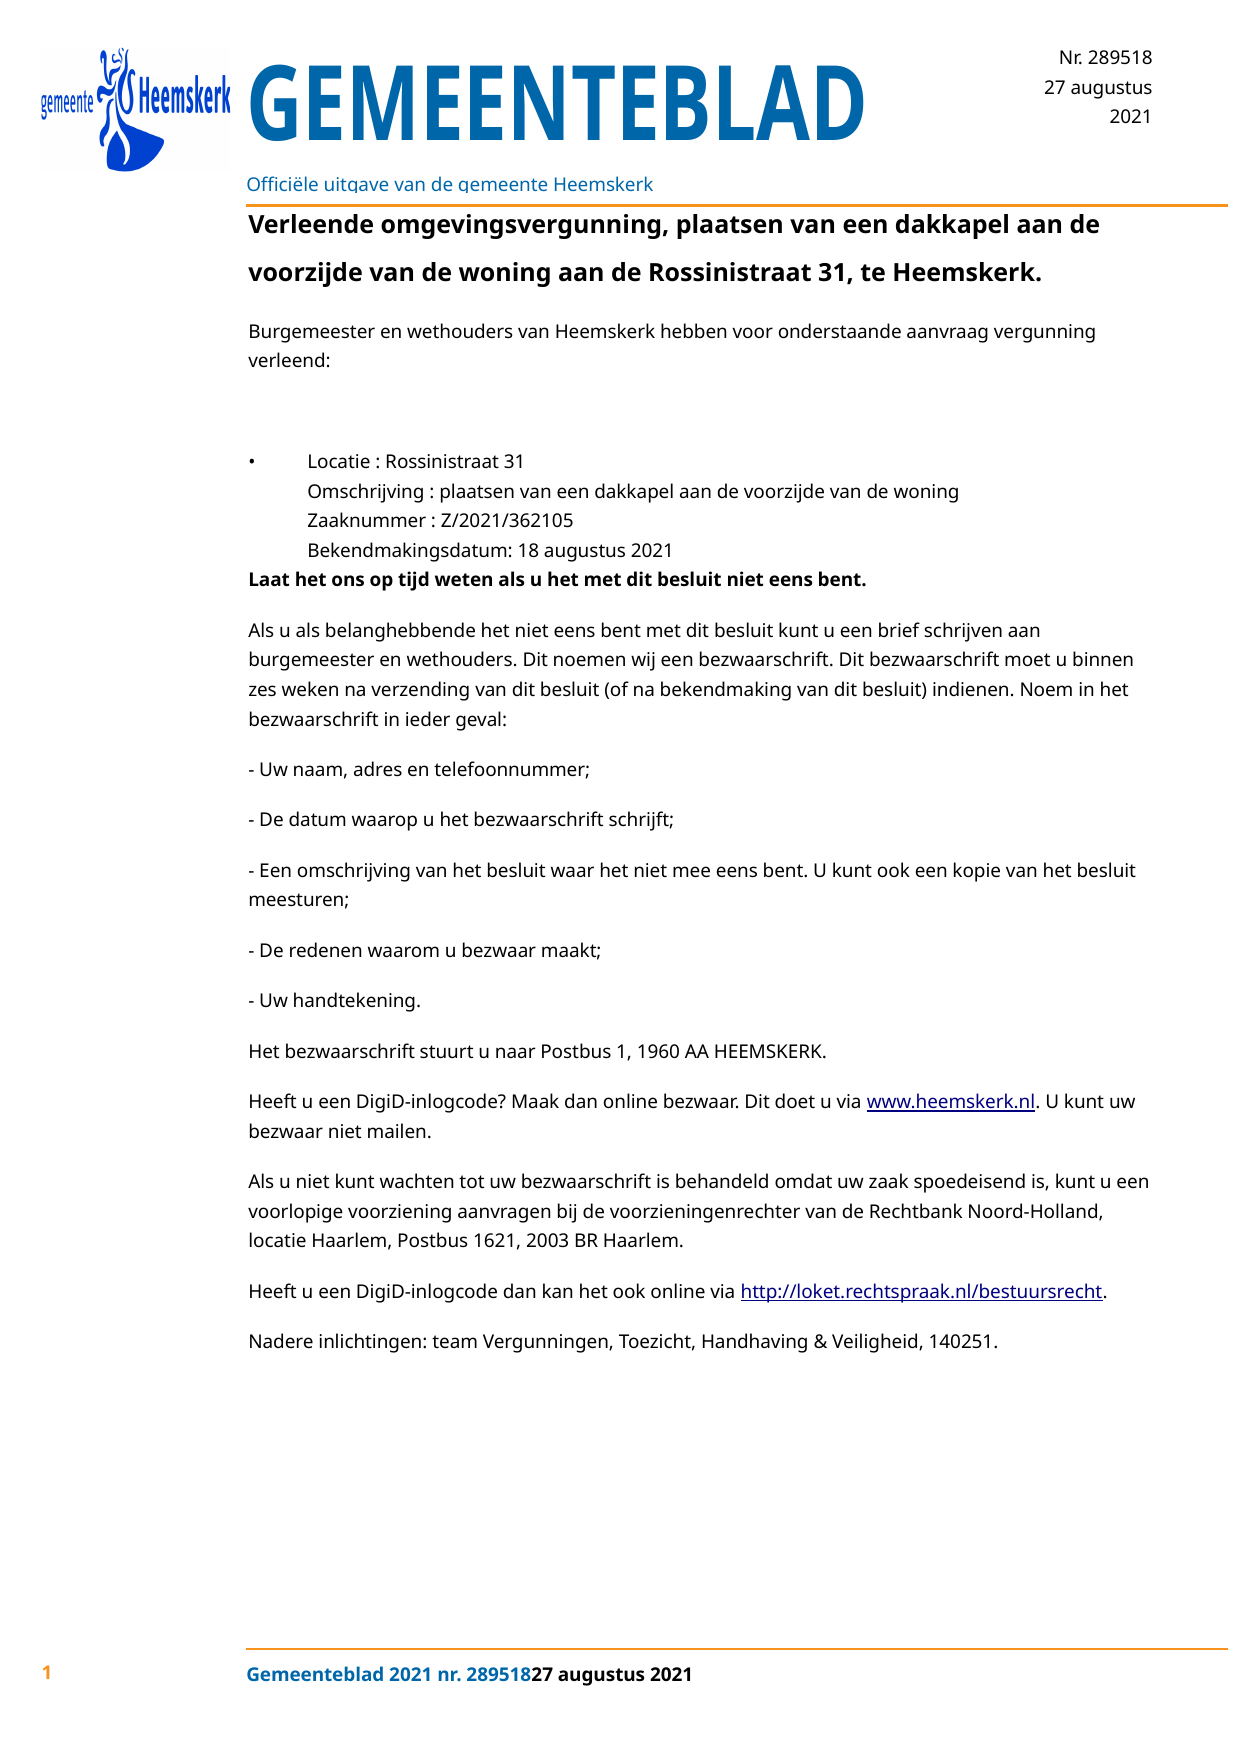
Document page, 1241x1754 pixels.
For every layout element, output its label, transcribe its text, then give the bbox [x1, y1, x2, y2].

text Als u niet kunt wachten tot uw bezwaarschrift is behandeld omdat uw zaak spoedeisend is, kunt u een voorlopige voorziening aanvragen bij de voorzieningenrechter van de Rechtbank Noord-Holland, locatie Haarlem, Postbus 1621, 2003 BR Haarlem. [248, 1168, 1152, 1253]
text - Een omschrijving van het besluit waar het niet mee eens bent. U kunt ook een kopie van het besluit meesturen; [248, 857, 1152, 912]
list Omschrijving : plaatsen van een dakkapel aan de voorzijde van de woning [248, 478, 1152, 504]
text Nadere inlichtingen: team Vergunningen, Toezicht, Handhaving & Veiligheid, 140251. [248, 1328, 1152, 1354]
list Locatie : Rossinistraat 31 [248, 448, 1152, 474]
text - De datum waarop u het bezwaarschrift schrijft; [248, 807, 1152, 832]
list Bekendmakingsdatum: 18 augustus 2021 [248, 537, 1152, 563]
text Het bezwaarschrift stuurt u naar Postbus 1, 1960 AA HEEMSKERK. [248, 1038, 1152, 1064]
text Laat het ons op tijd weten als u het met dit besluit niet eens bent. [248, 567, 1152, 592]
picture [41, 47, 231, 172]
text Als u als belanghebbende het niet eens bent met dit besluit kunt u een brief schrijven aan burgemeester en wethouders. Dit noemen wij een bezwaarschrift. Dit bezwaarschrift moet u binnen zes weken na verzending van dit besluit (of na bekendmaking van dit besluit) indienen. Noem in het bezwaarschrift in ieder geval: [248, 617, 1152, 732]
text Burgemeester en wethouders van Heemskerk hebben voor onderstaande aanvraag vergunning verleend: [248, 318, 1152, 373]
text - De redenen waarom u bezwaar maakt; [248, 937, 1152, 963]
text - Uw naam, adres en telefoonnummer; [248, 756, 1152, 782]
list Zaaknummer : Z/2021/362105 [248, 507, 1152, 533]
text Heeft u een DigiD-inlogcode dan kan het ook online via http://loket.rechtspraak.nl/bestuursrecht. [248, 1278, 1152, 1304]
text Heeft u een DigiD-inlogcode? Maak dan online bezwaar. Dit doet u via www.heemskerk.nl. U kunt uw bezwaar niet mailen. [248, 1088, 1152, 1144]
text Verleende omgevingsvergunning, plaatsen van een dakkapel aan de voorzijde van de woning aan de Rossinistraat 31, te Heemskerk. [248, 207, 1152, 288]
text - Uw handtekening. [248, 987, 1152, 1013]
